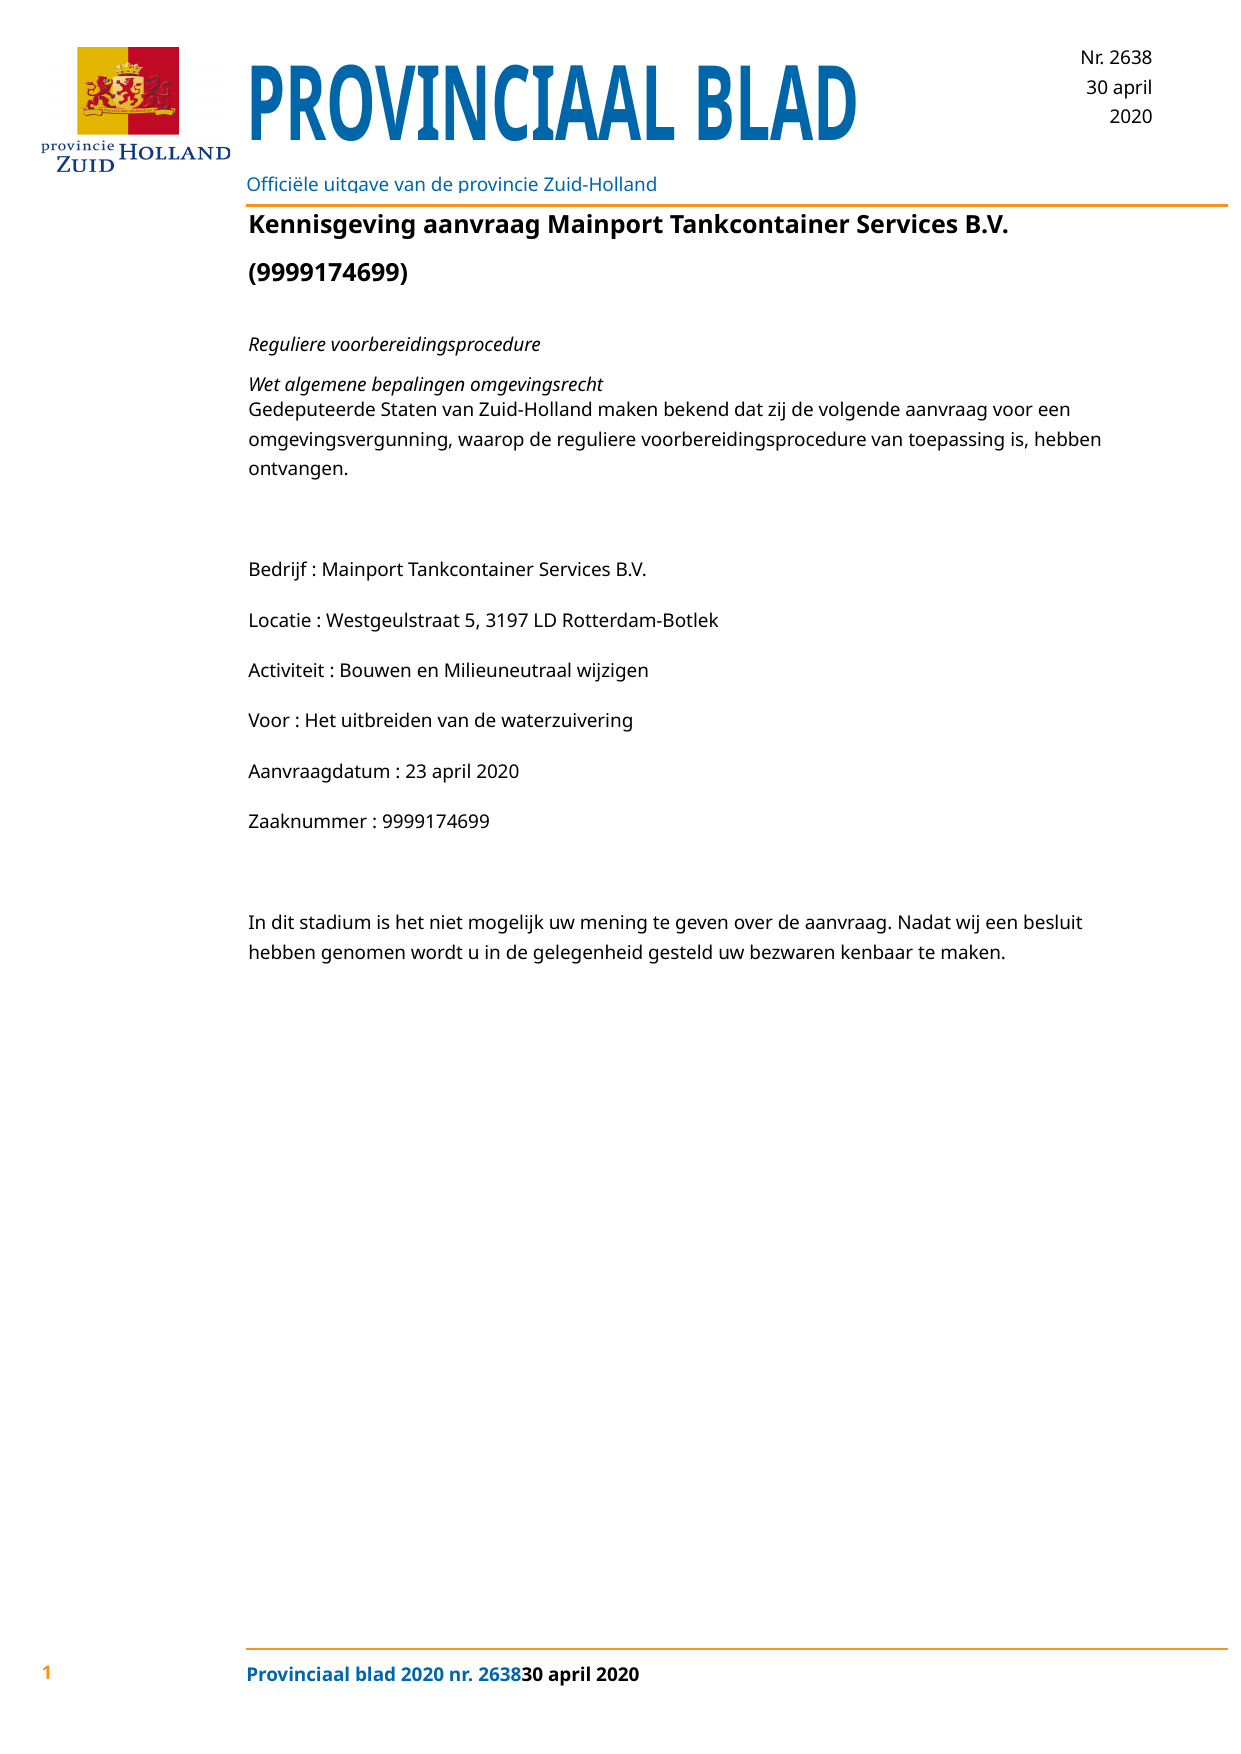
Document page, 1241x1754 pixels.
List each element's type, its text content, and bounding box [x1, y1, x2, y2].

text Locatie : Westgeulstraat 5, 3197 LD Rotterdam-Botlek [248, 607, 1152, 633]
text Reguliere voorbereidingsprocedure [248, 331, 1152, 357]
text Zaaknummer : 9999174699 [248, 808, 1152, 834]
text Voor : Het uitbreiden van de waterzuivering [248, 708, 1152, 733]
text Activiteit : Bouwen en Milieuneutraal wijzigen [248, 657, 1152, 683]
text Aanvraagdatum : 23 april 2020 [248, 758, 1152, 784]
text Wet algemene bepalingen omgevingsrecht [248, 371, 1152, 396]
text Kennisgeving aanvraag Mainport Tankcontainer Services B.V. (9999174699) [248, 207, 1152, 288]
text Bedrijf : Mainport Tankcontainer Services B.V. [248, 556, 1152, 582]
text In dit stadium is het niet mogelijk uw mening te geven over de aanvraag. Nadat wij een besluit hebben genomen wordt u in de gelegenheid gesteld uw bezwaren kenbaar te maken. [248, 909, 1152, 965]
text Gedeputeerde Staten van Zuid-Holland maken bekend dat zij de volgende aanvraag voor een omgevingsvergunning, waarop de reguliere voorbereidingsprocedure van toepassing is, hebben ontvangen. [248, 396, 1152, 481]
picture [41, 47, 231, 172]
